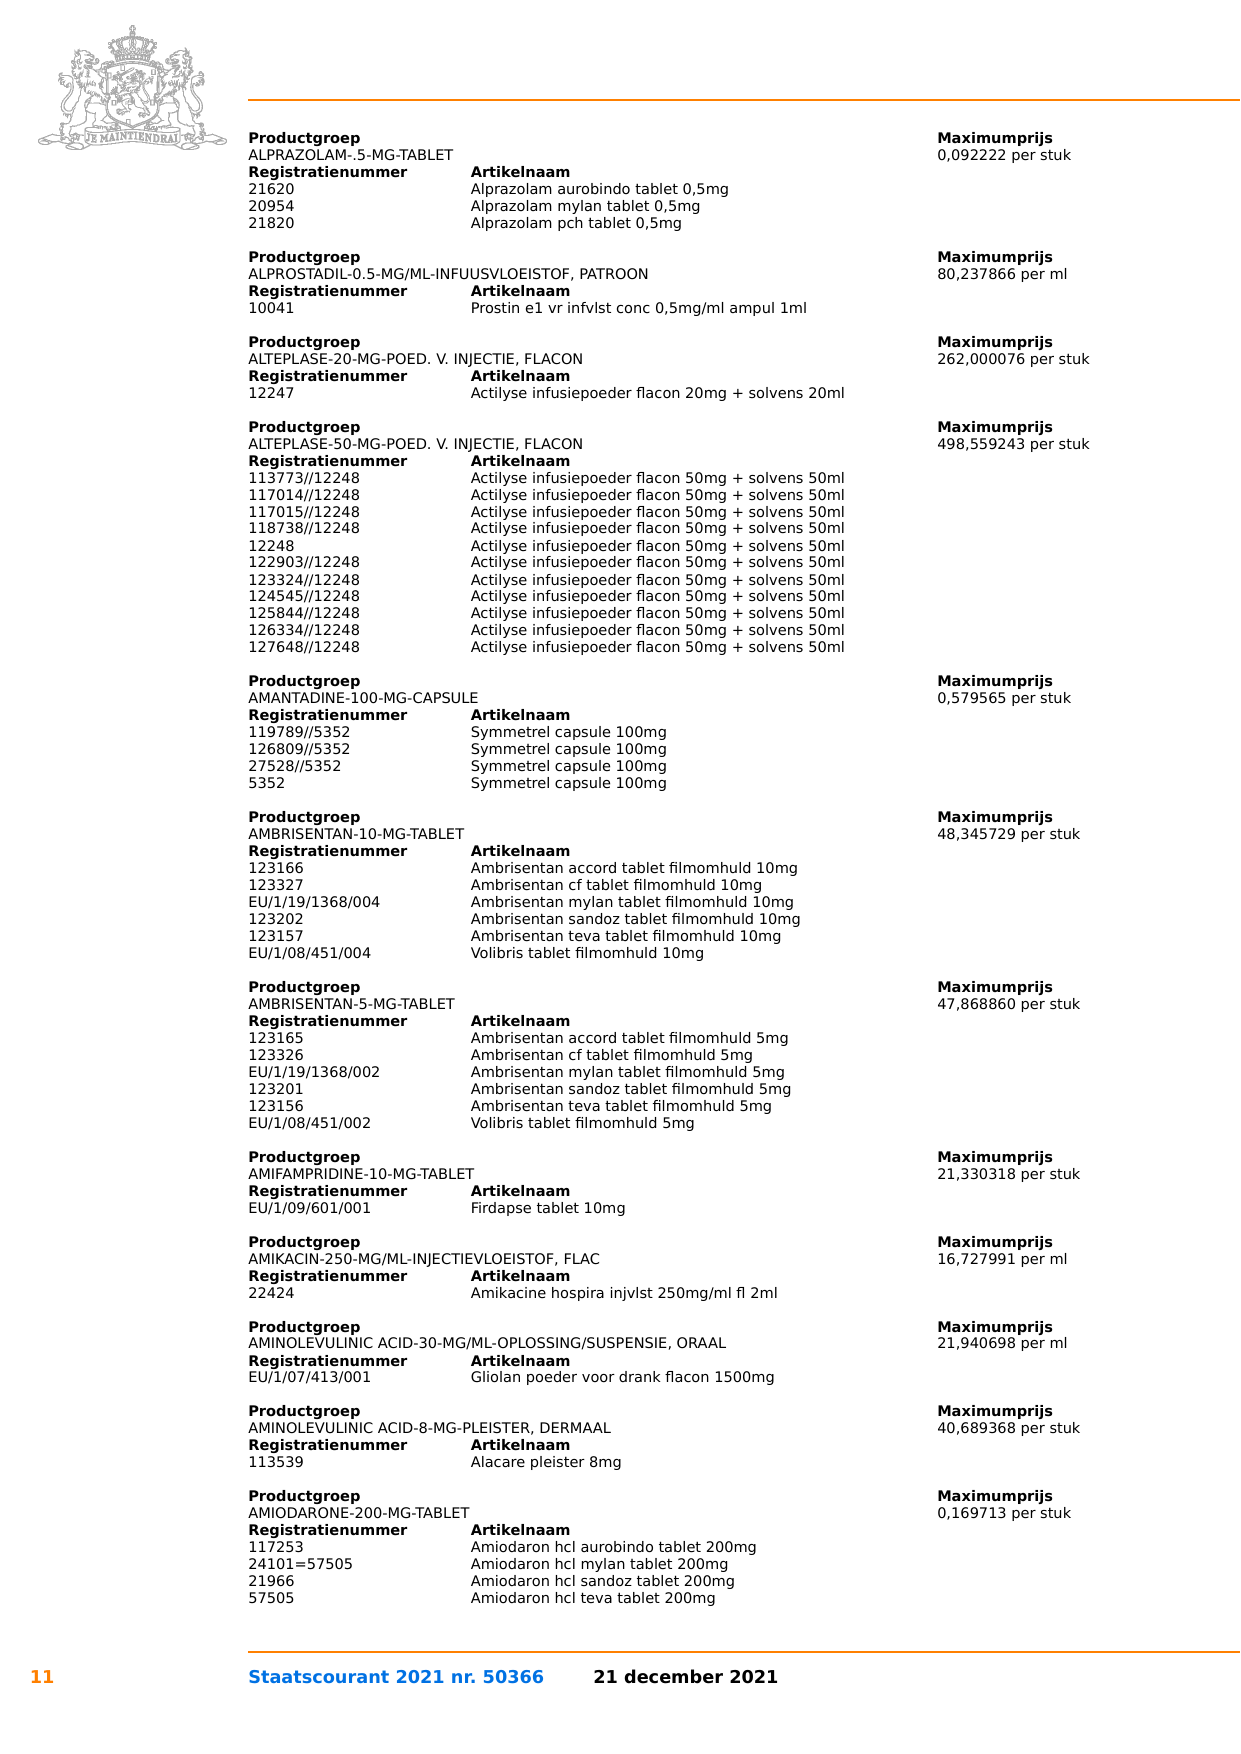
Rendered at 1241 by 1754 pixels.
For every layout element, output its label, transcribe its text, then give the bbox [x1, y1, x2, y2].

table_cell Ambrisentan cf tablet filmomhuld 10mg [465, 877, 1163, 894]
table_cell EU/1/08/451/004 [248, 945, 464, 962]
table_cell AMINOLEVULINIC ACID-8-MG-PLEISTER, DERMAAL [248, 1420, 931, 1437]
table_cell 27528//5352 [248, 758, 464, 775]
table_cell Artikelnaam [465, 1353, 931, 1369]
table_cell [931, 843, 1163, 860]
table_cell 57505 [248, 1590, 464, 1607]
table_cell AMIFAMPRIDINE-10-MG-TABLET [248, 1166, 931, 1183]
table_cell 123327 [248, 877, 464, 894]
table_cell Ambrisentan sandoz tablet filmomhuld 5mg [465, 1081, 1163, 1098]
table_cell 117253 [248, 1539, 464, 1556]
table_cell Ambrisentan mylan tablet filmomhuld 5mg [465, 1064, 1163, 1081]
table_cell Volibris tablet filmomhuld 10mg [465, 945, 1163, 962]
table_cell Actilyse infusiepoeder flacon 50mg + solvens 50ml [465, 571, 1163, 588]
table_cell Ambrisentan teva tablet filmomhuld 5mg [465, 1098, 1163, 1115]
table_cell Maximumprijs [931, 979, 1163, 996]
table_cell [465, 130, 931, 147]
table_cell Productgroep [248, 1319, 464, 1335]
table_cell Maximumprijs [931, 809, 1163, 826]
table_cell Registratienummer [248, 368, 464, 384]
table_cell Amiodaron hcl mylan tablet 200mg [465, 1556, 1163, 1573]
table_cell Artikelnaam [465, 164, 931, 181]
table_cell Actilyse infusiepoeder flacon 50mg + solvens 50ml [465, 639, 1163, 656]
table_cell Maximumprijs [931, 130, 1163, 147]
table_cell 48,345729 per stuk [931, 826, 1163, 843]
table_cell 127648//12248 [248, 639, 464, 656]
table_cell Symmetrel capsule 100mg [465, 741, 1163, 758]
table_cell Maximumprijs [931, 334, 1163, 351]
table_cell Registratienummer [248, 1013, 464, 1030]
table_cell Symmetrel capsule 100mg [465, 758, 1163, 775]
table_cell EU/1/19/1368/002 [248, 1064, 464, 1081]
table_cell [931, 1353, 1163, 1369]
table_cell Productgroep [248, 249, 464, 266]
table_cell Registratienummer [248, 1437, 464, 1454]
table_cell [248, 402, 1163, 418]
table_cell Maximumprijs [931, 1403, 1163, 1420]
table_cell 21,330318 per stuk [931, 1166, 1163, 1183]
table_cell EU/1/08/451/002 [248, 1115, 464, 1132]
table_cell [931, 164, 1163, 181]
table_cell Artikelnaam [465, 1522, 931, 1539]
table_cell 123326 [248, 1047, 464, 1064]
table_cell [465, 1234, 931, 1251]
table_cell 0,579565 per stuk [931, 690, 1163, 707]
table_cell [931, 707, 1163, 724]
table_cell Artikelnaam [465, 1183, 931, 1199]
table_cell 117015//12248 [248, 504, 464, 520]
table_cell 123166 [248, 860, 464, 877]
table_cell Registratienummer [248, 1183, 464, 1199]
table_cell 20954 [248, 198, 464, 215]
table_cell EU/1/19/1368/004 [248, 894, 464, 911]
table_cell 118738//12248 [248, 520, 464, 537]
table_cell AMBRISENTAN-10-MG-TABLET [248, 826, 931, 843]
table_cell 125844//12248 [248, 605, 464, 622]
table_cell AMANTADINE-100-MG-CAPSULE [248, 690, 931, 707]
table_cell [465, 334, 931, 351]
table_cell 22424 [248, 1285, 464, 1301]
table_cell Actilyse infusiepoeder flacon 50mg + solvens 50ml [465, 486, 1163, 503]
table_cell [465, 1488, 931, 1505]
table_cell 21,940698 per ml [931, 1335, 1163, 1352]
table_cell 47,868860 per stuk [931, 996, 1163, 1013]
table_cell Ambrisentan sandoz tablet filmomhuld 10mg [465, 911, 1163, 928]
table_cell Artikelnaam [465, 283, 931, 300]
table_cell [248, 792, 1163, 809]
table_cell Amikacine hospira injvlst 250mg/ml fl 2ml [465, 1285, 1163, 1301]
table_cell Ambrisentan accord tablet filmomhuld 5mg [465, 1030, 1163, 1047]
table_cell Registratienummer [248, 707, 464, 724]
table_cell 40,689368 per stuk [931, 1420, 1163, 1437]
table_cell Registratienummer [248, 453, 464, 469]
table_cell [931, 1183, 1163, 1199]
table_cell [465, 979, 931, 996]
table_cell Actilyse infusiepoeder flacon 50mg + solvens 50ml [465, 554, 1163, 571]
table_cell 498,559243 per stuk [931, 436, 1163, 452]
table_cell ALPROSTADIL-0.5-MG/ML-INFUUSVLOEISTOF, PATROON [248, 266, 931, 283]
table_cell 0,092222 per stuk [931, 147, 1163, 164]
table_cell [465, 809, 931, 826]
table_cell 21966 [248, 1573, 464, 1590]
table_cell Actilyse infusiepoeder flacon 50mg + solvens 50ml [465, 622, 1163, 639]
table_cell Registratienummer [248, 283, 464, 300]
table_cell Alprazolam aurobindo tablet 0,5mg [465, 181, 1163, 198]
table_cell [248, 1471, 1163, 1488]
table_cell [931, 283, 1163, 300]
table_cell ALTEPLASE-50-MG-POED. V. INJECTIE, FLACON [248, 436, 931, 452]
table_cell [931, 453, 1163, 469]
table_cell Symmetrel capsule 100mg [465, 775, 1163, 792]
table_cell Productgroep [248, 979, 464, 996]
table_cell Artikelnaam [465, 1013, 931, 1030]
table_cell 10041 [248, 300, 464, 317]
table_cell 123156 [248, 1098, 464, 1115]
table_cell Actilyse infusiepoeder flacon 50mg + solvens 50ml [465, 470, 1163, 486]
table_cell Maximumprijs [931, 1149, 1163, 1166]
table_cell [465, 1319, 931, 1335]
table_cell Productgroep [248, 130, 464, 147]
table_cell Artikelnaam [465, 707, 931, 724]
table_cell ALTEPLASE-20-MG-POED. V. INJECTIE, FLACON [248, 351, 931, 368]
table_cell [931, 1522, 1163, 1539]
table_cell 123202 [248, 911, 464, 928]
table_cell ALPRAZOLAM-.5-MG-TABLET [248, 147, 931, 164]
table_cell 21620 [248, 181, 464, 198]
table_cell Alprazolam mylan tablet 0,5mg [465, 198, 1163, 215]
table_cell AMIKACIN-250-MG/ML-INJECTIEVLOEISTOF, FLAC [248, 1251, 931, 1267]
table_cell EU/1/09/601/001 [248, 1200, 464, 1217]
table_cell Productgroep [248, 1149, 464, 1166]
table_cell [465, 673, 931, 690]
table_cell [248, 232, 1163, 249]
table_cell 262,000076 per stuk [931, 351, 1163, 368]
table_cell Productgroep [248, 809, 464, 826]
table_cell Maximumprijs [931, 1319, 1163, 1335]
table_cell Amiodaron hcl sandoz tablet 200mg [465, 1573, 1163, 1590]
table_cell Productgroep [248, 1234, 464, 1251]
table_cell 126809//5352 [248, 741, 464, 758]
table_cell Ambrisentan teva tablet filmomhuld 10mg [465, 928, 1163, 945]
table_cell Registratienummer [248, 1522, 464, 1539]
table_cell Maximumprijs [931, 249, 1163, 266]
table_cell Maximumprijs [931, 1488, 1163, 1505]
table_cell Registratienummer [248, 164, 464, 181]
table_cell Actilyse infusiepoeder flacon 50mg + solvens 50ml [465, 605, 1163, 622]
table_cell Volibris tablet filmomhuld 5mg [465, 1115, 1163, 1132]
table_cell Ambrisentan accord tablet filmomhuld 10mg [465, 860, 1163, 877]
table_cell [248, 1217, 1163, 1233]
table_cell 80,237866 per ml [931, 266, 1163, 283]
table_cell [465, 1149, 931, 1166]
table_cell 113773//12248 [248, 470, 464, 486]
table_cell Productgroep [248, 334, 464, 351]
table_cell Alprazolam pch tablet 0,5mg [465, 215, 1163, 232]
table_cell [931, 1437, 1163, 1454]
table_cell 113539 [248, 1454, 464, 1471]
table_cell 123201 [248, 1081, 464, 1098]
table_cell Symmetrel capsule 100mg [465, 724, 1163, 741]
table_cell EU/1/07/413/001 [248, 1369, 464, 1386]
table_cell 117014//12248 [248, 486, 464, 503]
table_cell Productgroep [248, 673, 464, 690]
table_cell [931, 1013, 1163, 1030]
table_cell Productgroep [248, 419, 464, 436]
table_cell Artikelnaam [465, 843, 931, 860]
table_cell Amiodaron hcl teva tablet 200mg [465, 1590, 1163, 1607]
table_cell Artikelnaam [465, 368, 931, 384]
table_cell Registratienummer [248, 843, 464, 860]
table_cell [465, 1403, 931, 1420]
table_cell Productgroep [248, 1403, 464, 1420]
table_cell [465, 249, 931, 266]
table_cell 0,169713 per stuk [931, 1505, 1163, 1522]
table_cell 123324//12248 [248, 571, 464, 588]
table_cell [248, 1132, 1163, 1149]
table_cell AMBRISENTAN-5-MG-TABLET [248, 996, 931, 1013]
table_cell Gliolan poeder voor drank flacon 1500mg [465, 1369, 1163, 1386]
table_cell [248, 1301, 1163, 1318]
table_cell AMINOLEVULINIC ACID-30-MG/ML-OPLOSSING/SUSPENSIE, ORAAL [248, 1335, 931, 1352]
table_cell 24101=57505 [248, 1556, 464, 1573]
table_cell Amiodaron hcl aurobindo tablet 200mg [465, 1539, 1163, 1556]
table_cell 21820 [248, 215, 464, 232]
table_cell Actilyse infusiepoeder flacon 50mg + solvens 50ml [465, 504, 1163, 520]
table_cell 5352 [248, 775, 464, 792]
table_cell Actilyse infusiepoeder flacon 50mg + solvens 50ml [465, 520, 1163, 537]
table_cell 123165 [248, 1030, 464, 1047]
table_cell Ambrisentan mylan tablet filmomhuld 10mg [465, 894, 1163, 911]
table_cell Registratienummer [248, 1268, 464, 1284]
table_cell 123157 [248, 928, 464, 945]
table_cell Artikelnaam [465, 1268, 931, 1284]
table_cell Artikelnaam [465, 453, 931, 469]
table_cell [248, 1386, 1163, 1403]
table_cell 12247 [248, 385, 464, 402]
table_cell [248, 317, 1163, 334]
table_cell 119789//5352 [248, 724, 464, 741]
table_cell Registratienummer [248, 1353, 464, 1369]
table_cell Prostin e1 vr infvlst conc 0,5mg/ml ampul 1ml [465, 300, 1163, 317]
table_cell [931, 1268, 1163, 1284]
table_cell [465, 419, 931, 436]
table_cell [248, 962, 1163, 979]
table_cell 12248 [248, 538, 464, 554]
table_cell 124545//12248 [248, 588, 464, 605]
table_cell Maximumprijs [931, 673, 1163, 690]
table_cell Ambrisentan cf tablet filmomhuld 5mg [465, 1047, 1163, 1064]
table_cell Maximumprijs [931, 419, 1163, 436]
table_cell [248, 656, 1163, 673]
table_cell 126334//12248 [248, 622, 464, 639]
table_cell [931, 368, 1163, 384]
table_cell Maximumprijs [931, 1234, 1163, 1251]
table_cell Actilyse infusiepoeder flacon 20mg + solvens 20ml [465, 385, 1163, 402]
table_cell Actilyse infusiepoeder flacon 50mg + solvens 50ml [465, 588, 1163, 605]
table_cell Actilyse infusiepoeder flacon 50mg + solvens 50ml [465, 538, 1163, 554]
table_cell Firdapse tablet 10mg [465, 1200, 1163, 1217]
table_cell 122903//12248 [248, 554, 464, 571]
table_cell AMIODARONE-200-MG-TABLET [248, 1505, 931, 1522]
picture [38, 25, 227, 150]
table_cell Alacare pleister 8mg [465, 1454, 1163, 1471]
table_cell Productgroep [248, 1488, 464, 1505]
table_cell Artikelnaam [465, 1437, 931, 1454]
table_cell 16,727991 per ml [931, 1251, 1163, 1267]
